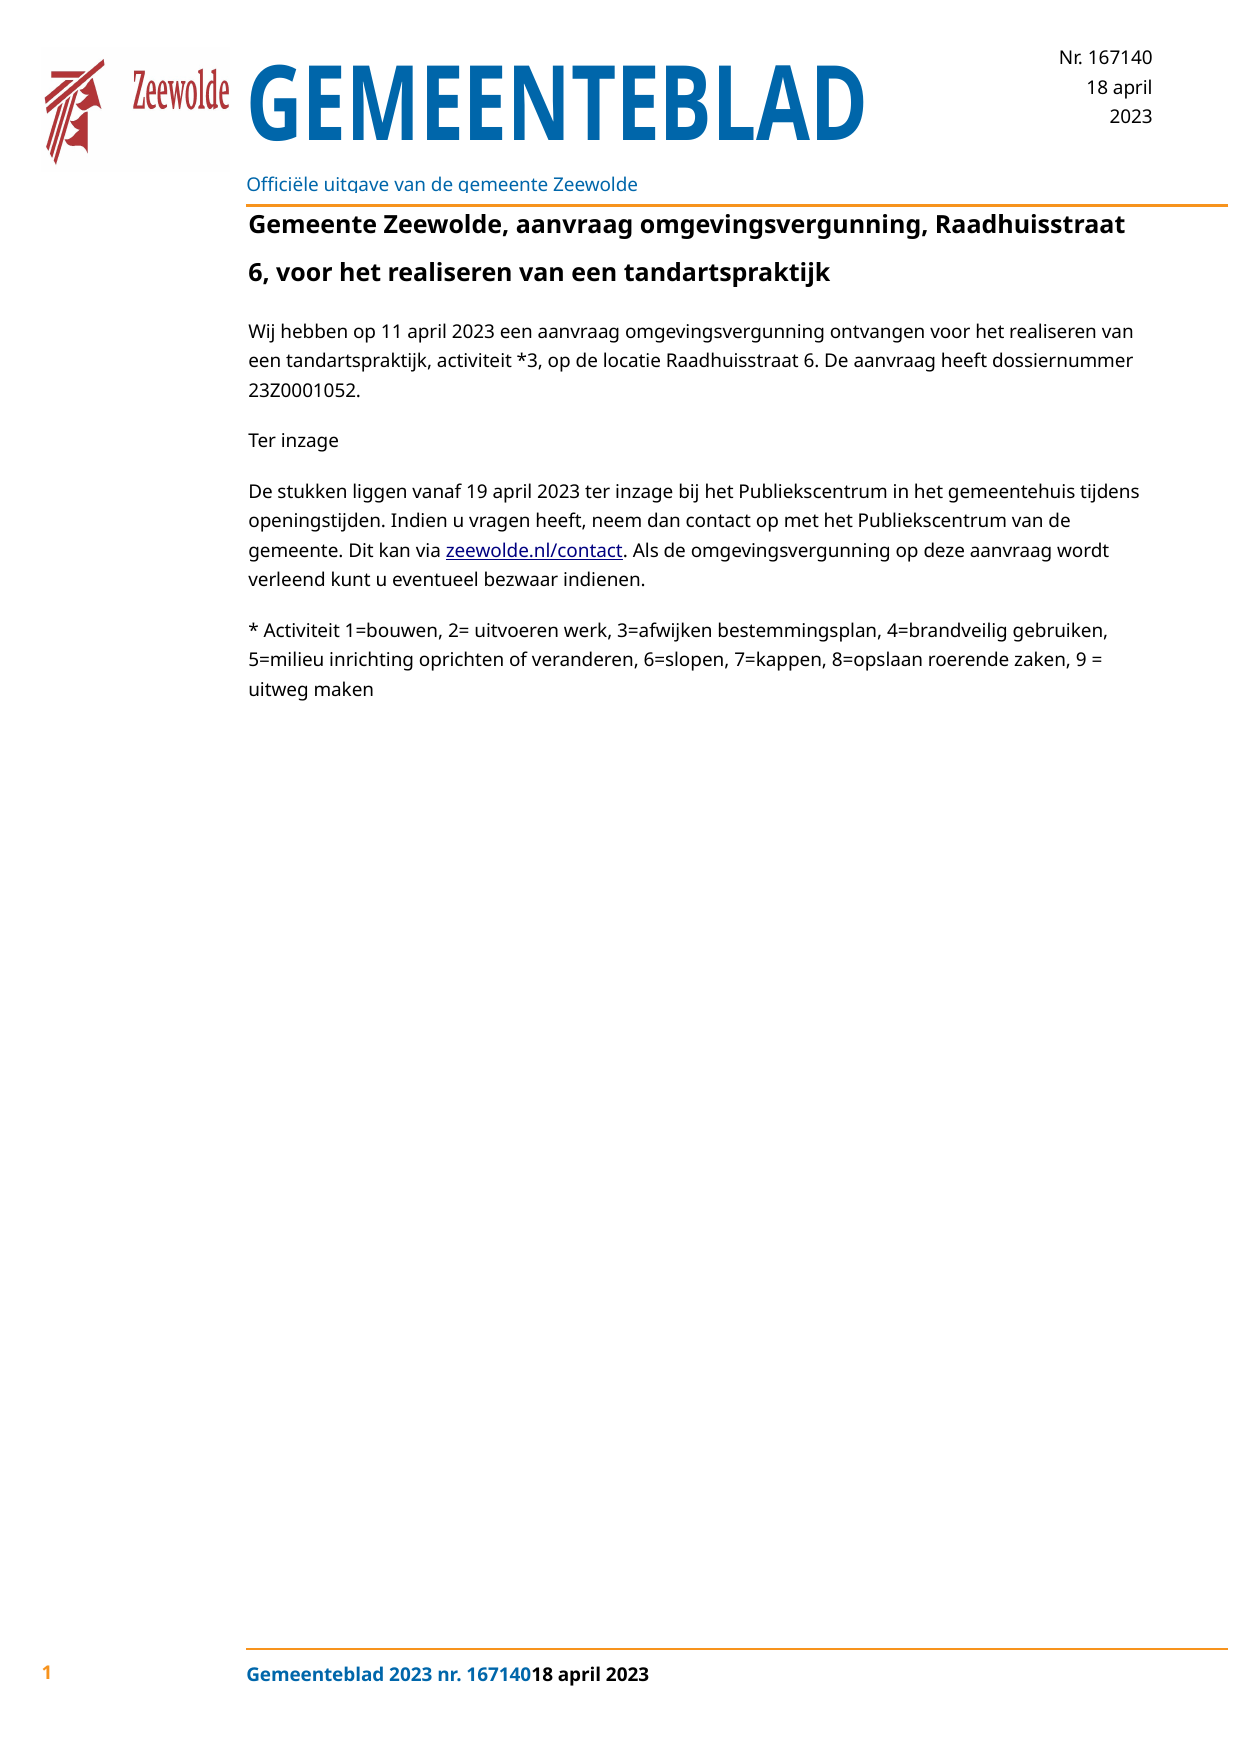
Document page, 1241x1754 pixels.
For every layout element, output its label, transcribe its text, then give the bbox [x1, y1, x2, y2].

text * Activiteit 1=bouwen, 2= uitvoeren werk, 3=afwijken bestemmingsplan, 4=brandveilig gebruiken, 5=milieu inrichting oprichten of veranderen, 6=slopen, 7=kappen, 8=opslaan roerende zaken, 9 = uitweg maken [248, 617, 1152, 702]
text Ter inzage [248, 427, 1152, 453]
text Gemeente Zeewolde, aanvraag omgevingsvergunning, Raadhuisstraat 6, voor het realiseren van een tandartspraktijk [248, 207, 1152, 288]
picture [41, 47, 231, 172]
text De stukken liggen vanaf 19 april 2023 ter inzage bij het Publiekscentrum in het gemeentehuis tijdens openingstijden. Indien u vragen heeft, neem dan contact op met het Publiekscentrum van de gemeente. Dit kan via zeewolde.nl/contact. Als de omgevingsvergunning op deze aanvraag wordt verleend kunt u eventueel bezwaar indienen. [248, 478, 1152, 592]
text Wij hebben op 11 april 2023 een aanvraag omgevingsvergunning ontvangen voor het realiseren van een tandartspraktijk, activiteit *3, op de locatie Raadhuisstraat 6. De aanvraag heeft dossiernummer 23Z0001052. [248, 318, 1152, 403]
